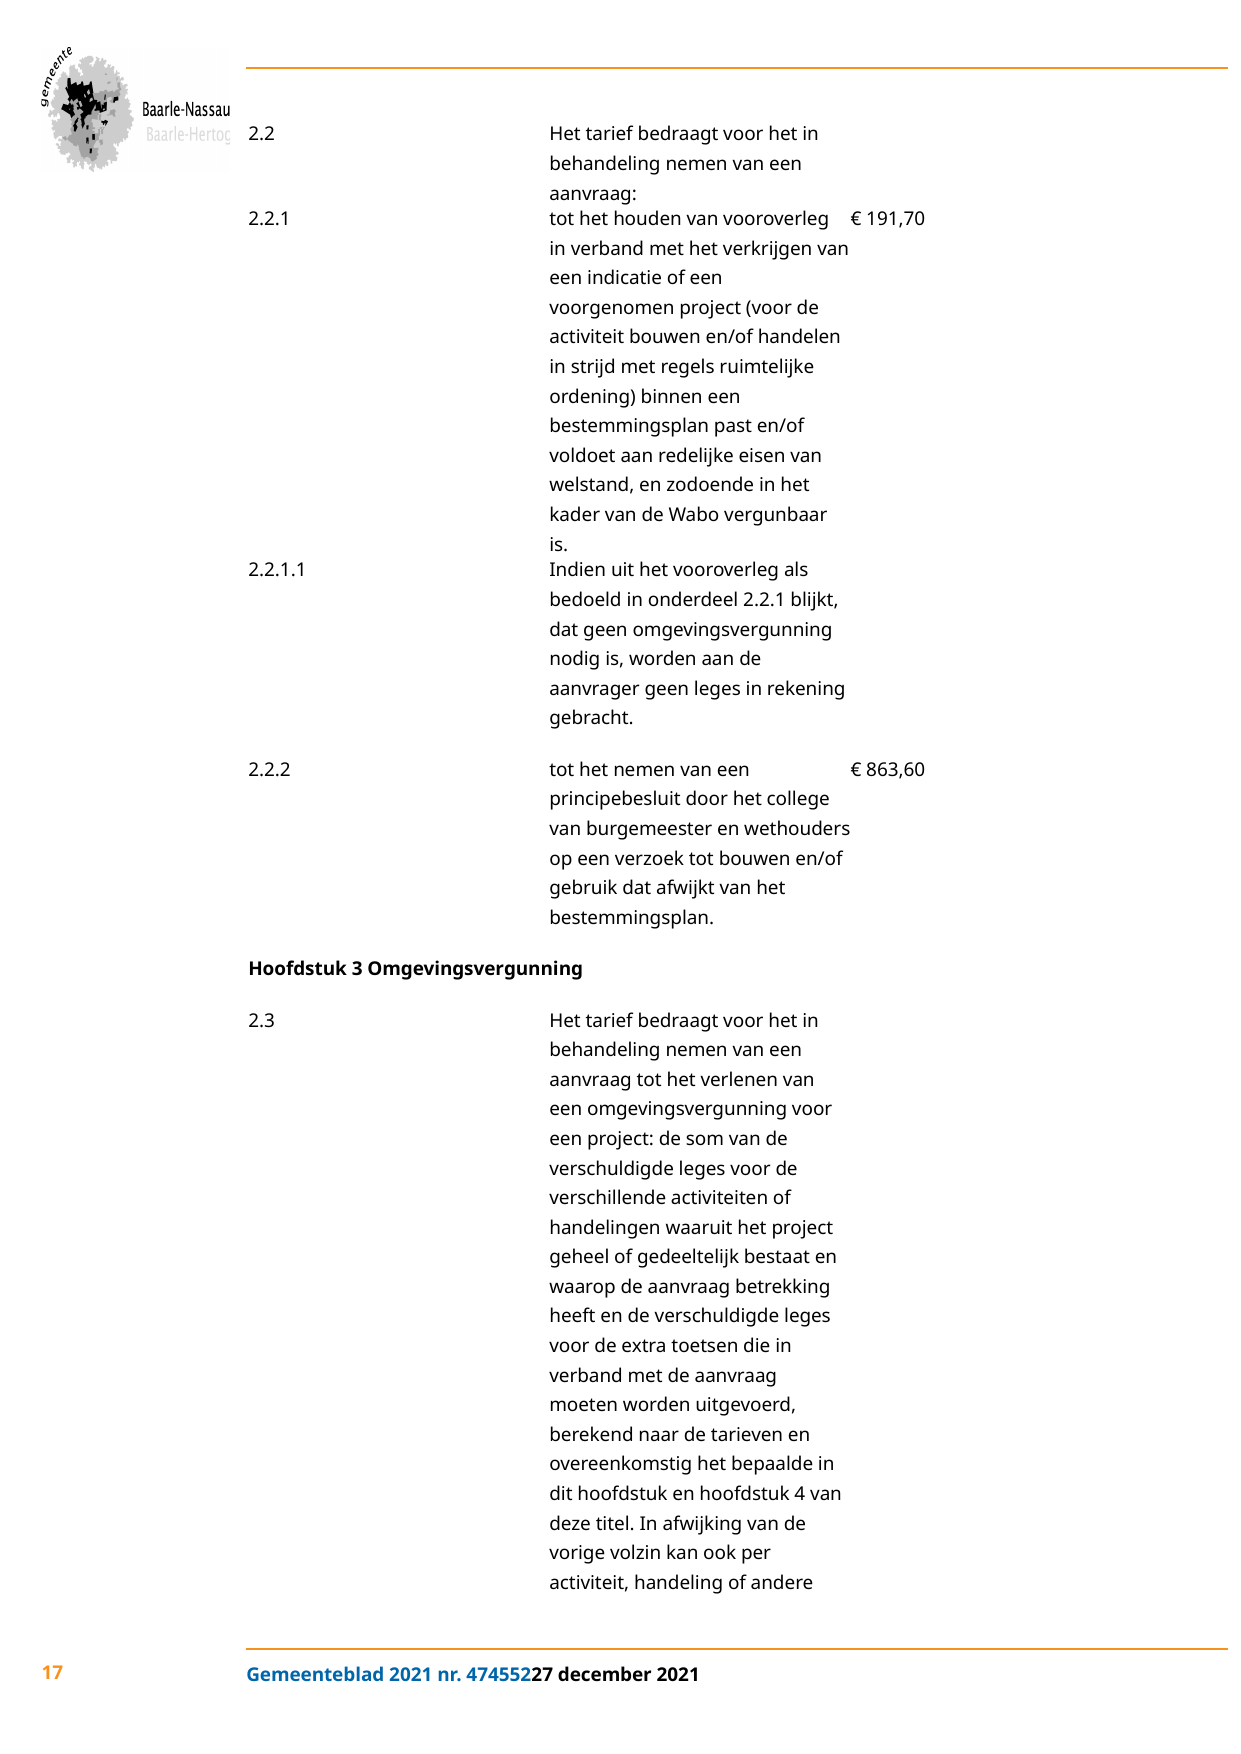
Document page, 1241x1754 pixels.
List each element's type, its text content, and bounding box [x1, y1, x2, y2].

table_cell 2.3 [248, 1007, 549, 1594]
table_cell Indien uit het vooroverleg als bedoeld in onderdeel 2.2.1 blijkt, dat geen omgevingsvergunning nodig is, worden aan de aanvrager geen leges in rekening gebracht. [549, 557, 850, 730]
table_cell [248, 930, 549, 955]
table_cell [549, 95, 850, 121]
table_cell tot het nemen van een principebesluit door het college van burgemeester en wethouders op een verzoek tot bouwen en/of gebruik dat afwijkt van het bestemmingsplan. [549, 756, 850, 929]
table_cell [850, 930, 1152, 955]
table_cell [549, 981, 850, 1007]
table_cell [549, 930, 850, 955]
table_cell € 863,60 [850, 756, 1152, 929]
table_cell [850, 557, 1152, 730]
table_cell 2.2.1.1 [248, 557, 549, 730]
table_cell € 191,70 [850, 205, 1152, 557]
table_cell Hoofdstuk 3 Omgevingsvergunning [248, 955, 850, 981]
table_cell [850, 121, 1152, 205]
table_cell 2.2.2 [248, 756, 549, 929]
table_cell 2.2.1 [248, 205, 549, 557]
table_cell [850, 730, 1152, 756]
table_cell [248, 95, 549, 121]
table_cell [850, 955, 1152, 981]
table_cell [850, 95, 1152, 121]
table_cell [850, 981, 1152, 1007]
table_cell tot het houden van vooroverleg in verband met het verkrijgen van een indicatie of een voorgenomen project (voor de activiteit bouwen en/of handelen in strijd met regels ruimtelijke ordening) binnen een bestemmingsplan past en/of voldoet aan redelijke eisen van welstand, en zodoende in het kader van de Wabo vergunbaar is. [549, 205, 850, 557]
table_cell Het tarief bedraagt voor het in behandeling nemen van een aanvraag: [549, 121, 850, 205]
picture [41, 47, 231, 172]
table_cell Het tarief bedraagt voor het in behandeling nemen van een aanvraag tot het verlenen van een omgevingsvergunning voor een project: de som van de verschuldigde leges voor de verschillende activiteiten of handelingen waaruit het project geheel of gedeeltelijk bestaat en waarop de aanvraag betrekking heeft en de verschuldigde leges voor de extra toetsen die in verband met de aanvraag moeten worden uitgevoerd, berekend naar de tarieven en overeenkomstig het bepaalde in dit hoofdstuk en hoofdstuk 4 van deze titel. In afwijking van de vorige volzin kan ook per activiteit, handeling of andere [549, 1007, 850, 1594]
table_cell [248, 730, 549, 756]
table_cell [549, 730, 850, 756]
table_cell 2.2 [248, 121, 549, 205]
table_cell [248, 981, 549, 1007]
table_cell [850, 1007, 1152, 1594]
